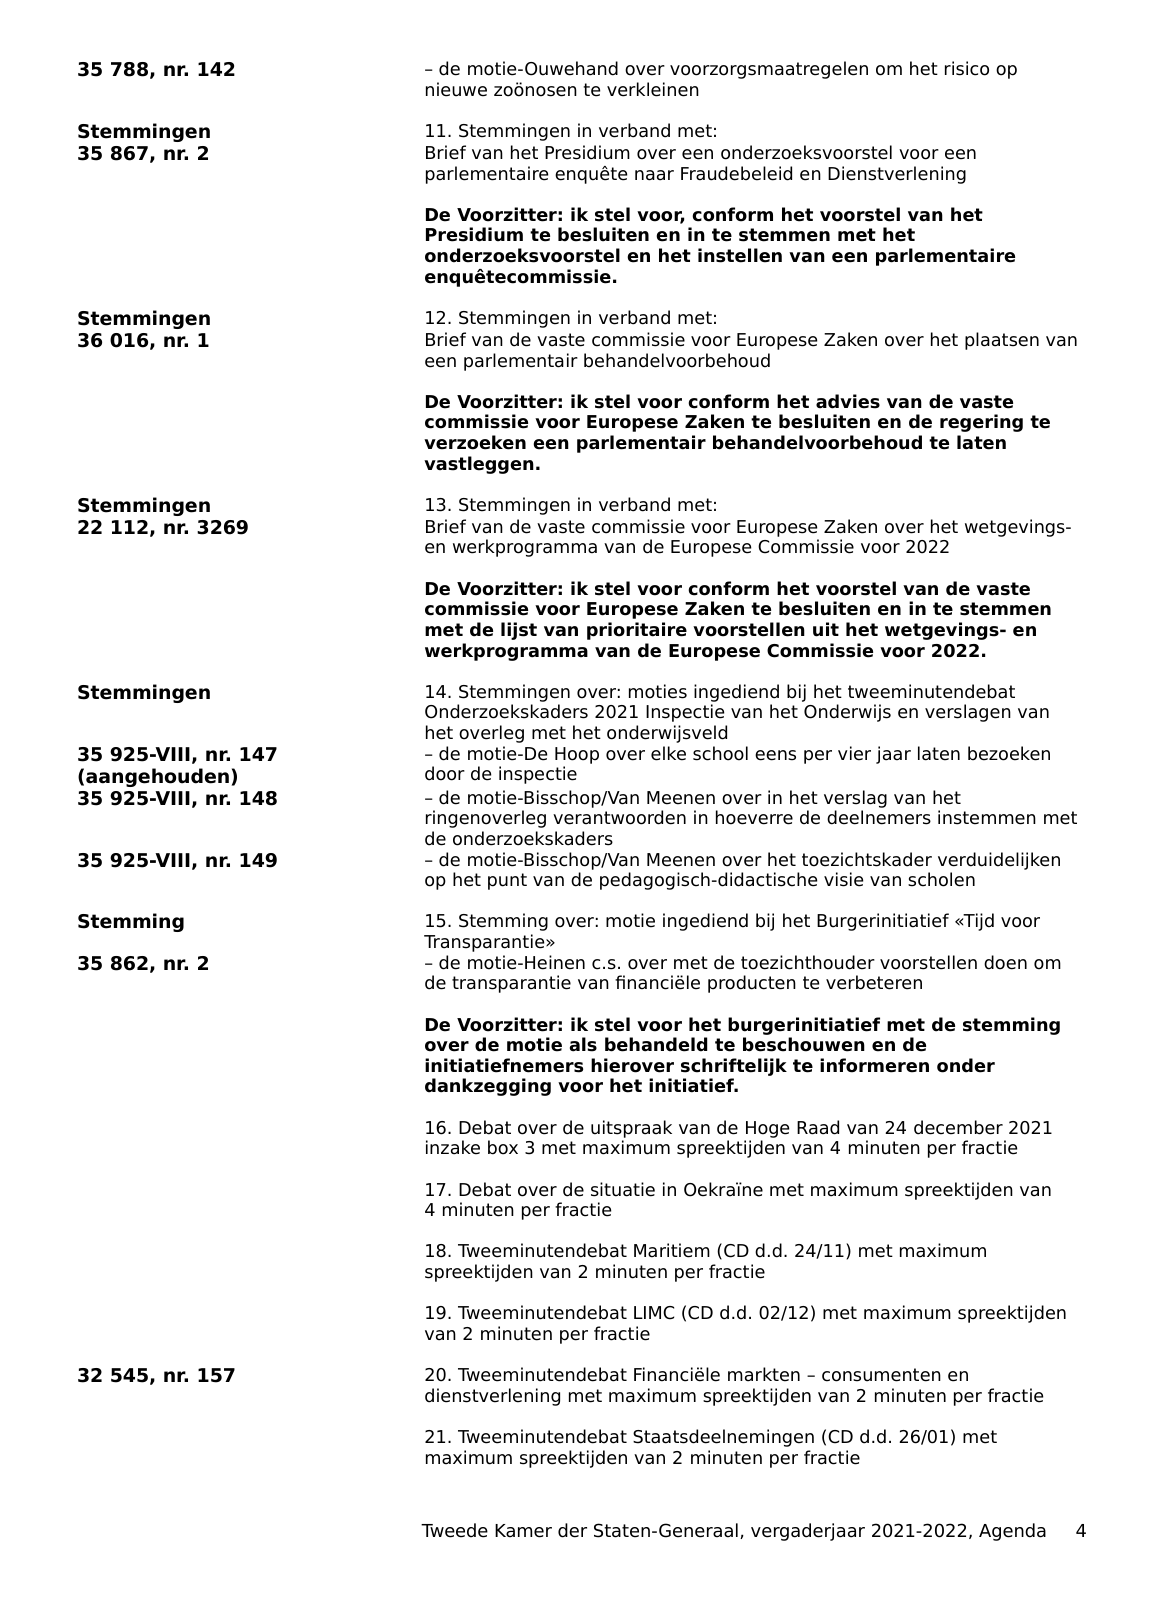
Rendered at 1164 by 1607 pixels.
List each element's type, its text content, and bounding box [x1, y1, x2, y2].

table_cell [401, 59, 418, 100]
table_cell Stemmingen [77, 121, 401, 143]
table_cell De Voorzitter: ik stel voor het burgerinitiatief met de stemming over de motie als behandeld te beschouwen en de initiatiefnemers hierover schriftelijk te informeren onder dankzegging voor het initiatief. [418, 1015, 1087, 1097]
table_cell [418, 1283, 1087, 1303]
table_cell 36 016, nr. 1 [77, 330, 401, 371]
table_cell [77, 1118, 401, 1159]
table_cell [418, 100, 1087, 121]
table_cell [401, 1015, 418, 1097]
table_cell [418, 287, 1087, 308]
table_cell – de motie-Ouwehand over voorzorgsmaatregelen om het risico op nieuwe zoönosen te verkleinen [418, 59, 1087, 100]
table_cell [77, 474, 401, 495]
table_cell 14. Stemmingen over: moties ingediend bij het tweeminutendebat Onderzoekskaders 2021 Inspectie van het Onderwijs en verslagen van het overleg met het onderwijsveld [418, 682, 1087, 744]
table_cell [418, 1406, 1087, 1427]
table_cell [401, 205, 418, 287]
table_cell [401, 1159, 418, 1179]
table_cell [77, 371, 401, 392]
table_cell [77, 1015, 401, 1097]
table_cell [401, 330, 418, 371]
table_cell [401, 1345, 418, 1365]
table_cell Stemmingen [77, 308, 401, 330]
table_cell 11. Stemmingen in verband met: [418, 121, 1087, 143]
table_cell [77, 579, 401, 661]
table_cell 13. Stemmingen in verband met: [418, 495, 1087, 517]
table_cell [401, 287, 418, 308]
table_cell [401, 100, 418, 121]
table_cell [77, 205, 401, 287]
table_cell 35 862, nr. 2 [77, 953, 401, 994]
table_cell [401, 953, 418, 994]
table_cell [401, 1283, 418, 1303]
table_cell [418, 891, 1087, 911]
table_cell Brief van de vaste commissie voor Europese Zaken over het wetgevings- en werkprogramma van de Europese Commissie voor 2022 [418, 517, 1087, 558]
table_cell 35 867, nr. 2 [77, 143, 401, 184]
table_cell [77, 1427, 401, 1468]
table_cell [401, 495, 418, 517]
table_cell [77, 994, 401, 1014]
table_cell Stemmingen [77, 682, 401, 744]
table_cell 35 925-VIII, nr. 147 (aangehouden) [77, 744, 401, 788]
table_cell 35 925-VIII, nr. 149 [77, 850, 401, 891]
table_cell Stemming [77, 911, 401, 953]
table_cell [418, 661, 1087, 682]
table_cell – de motie-Bisschop/Van Meenen over in het verslag van het ringenoverleg verantwoorden in hoeverre de deelnemers instemmen met de onderzoekskaders [418, 788, 1087, 849]
table_cell [418, 184, 1087, 205]
table_cell [77, 558, 401, 579]
table_cell [401, 744, 418, 788]
table_cell [401, 558, 418, 579]
table_cell [77, 184, 401, 205]
table_cell [77, 287, 401, 308]
table_cell [77, 891, 401, 911]
table_cell [418, 1345, 1087, 1365]
table_cell [401, 682, 418, 744]
table_cell De Voorzitter: ik stel voor conform het advies van de vaste commissie voor Europese Zaken te besluiten en de regering te verzoeken een parlementair behandelvoorbehoud te laten vastleggen. [418, 392, 1087, 474]
table_cell [401, 1221, 418, 1241]
table_cell [401, 1427, 418, 1468]
table_cell – de motie-Bisschop/Van Meenen over het toezichtskader verduidelijken op het punt van de pedagogisch-didactische visie van scholen [418, 850, 1087, 891]
table_cell [401, 1097, 418, 1118]
table_cell [418, 558, 1087, 579]
table_cell 32 545, nr. 157 [77, 1365, 401, 1406]
table_cell [401, 579, 418, 661]
table_cell [401, 184, 418, 205]
table_cell [401, 994, 418, 1014]
table_cell [401, 392, 418, 474]
table_cell Stemmingen [77, 495, 401, 517]
table_cell [401, 891, 418, 911]
table_cell 20. Tweeminutendebat Financiële markten – consumenten en dienstverlening met maximum spreektijden van 2 minuten per fractie [418, 1365, 1087, 1406]
table_cell [401, 121, 418, 143]
table_cell 18. Tweeminutendebat Maritiem (CD d.d. 24/11) met maximum spreektijden van 2 minuten per fractie [418, 1241, 1087, 1283]
table_cell 22 112, nr. 3269 [77, 517, 401, 558]
table_cell Brief van de vaste commissie voor Europese Zaken over het plaatsen van een parlementair behandelvoorbehoud [418, 330, 1087, 371]
table_cell [77, 392, 401, 474]
table_cell 19. Tweeminutendebat LIMC (CD d.d. 02/12) met maximum spreektijden van 2 minuten per fractie [418, 1303, 1087, 1344]
table_cell [77, 1159, 401, 1179]
table_cell [77, 1097, 401, 1118]
table_cell [401, 517, 418, 558]
table_cell 15. Stemming over: motie ingediend bij het Burgerinitiatief «Tijd voor Transparantie» [418, 911, 1087, 953]
table_cell [77, 1406, 401, 1427]
table_cell [401, 911, 418, 953]
table_cell De Voorzitter: ik stel voor, conform het voorstel van het Presidium te besluiten en in te stemmen met het onderzoeksvoorstel en het instellen van een parlementaire enquêtecommissie. [418, 205, 1087, 287]
table_cell [418, 1097, 1087, 1118]
table_cell [77, 1345, 401, 1365]
table_cell [77, 1180, 401, 1221]
table_cell De Voorzitter: ik stel voor conform het voorstel van de vaste commissie voor Europese Zaken te besluiten en in te stemmen met de lijst van prioritaire voorstellen uit het wetgevings- en werkprogramma van de Europese Commissie voor 2022. [418, 579, 1087, 661]
table_cell Brief van het Presidium over een onderzoeksvoorstel voor een parlementaire enquête naar Fraudebeleid en Dienstverlening [418, 143, 1087, 184]
table_cell [401, 371, 418, 392]
table_cell 21. Tweeminutendebat Staatsdeelnemingen (CD d.d. 26/01) met maximum spreektijden van 2 minuten per fractie [418, 1427, 1087, 1468]
table_cell [401, 788, 418, 849]
table_cell 16. Debat over de uitspraak van de Hoge Raad van 24 december 2021 inzake box 3 met maximum spreektijden van 4 minuten per fractie [418, 1118, 1087, 1159]
table_cell [418, 371, 1087, 392]
table_cell [401, 1303, 418, 1344]
table_cell [418, 1159, 1087, 1179]
table_cell [77, 1221, 401, 1241]
table_cell 12. Stemmingen in verband met: [418, 308, 1087, 330]
table_cell [401, 474, 418, 495]
table_cell [77, 661, 401, 682]
table_cell – de motie-Heinen c.s. over met de toezichthouder voorstellen doen om de transparantie van financiële producten te verbeteren [418, 953, 1087, 994]
table_cell – de motie-De Hoop over elke school eens per vier jaar laten bezoeken door de inspectie [418, 744, 1087, 788]
table_cell [418, 994, 1087, 1014]
table_cell [418, 1221, 1087, 1241]
table_cell [77, 1241, 401, 1283]
table_cell [401, 1180, 418, 1221]
table_cell [418, 474, 1087, 495]
table_cell [77, 1303, 401, 1344]
table_cell [401, 1241, 418, 1283]
table_cell [401, 143, 418, 184]
table_cell 17. Debat over de situatie in Oekraïne met maximum spreektijden van 4 minuten per fractie [418, 1180, 1087, 1221]
table_cell [77, 1283, 401, 1303]
table_cell [77, 100, 401, 121]
table_cell [401, 308, 418, 330]
table_cell [401, 661, 418, 682]
table_cell [401, 1118, 418, 1159]
table_cell 35 788, nr. 142 [77, 59, 401, 100]
table_cell [401, 1406, 418, 1427]
table_cell [401, 1365, 418, 1406]
table_cell 35 925-VIII, nr. 148 [77, 788, 401, 849]
table_cell [401, 850, 418, 891]
